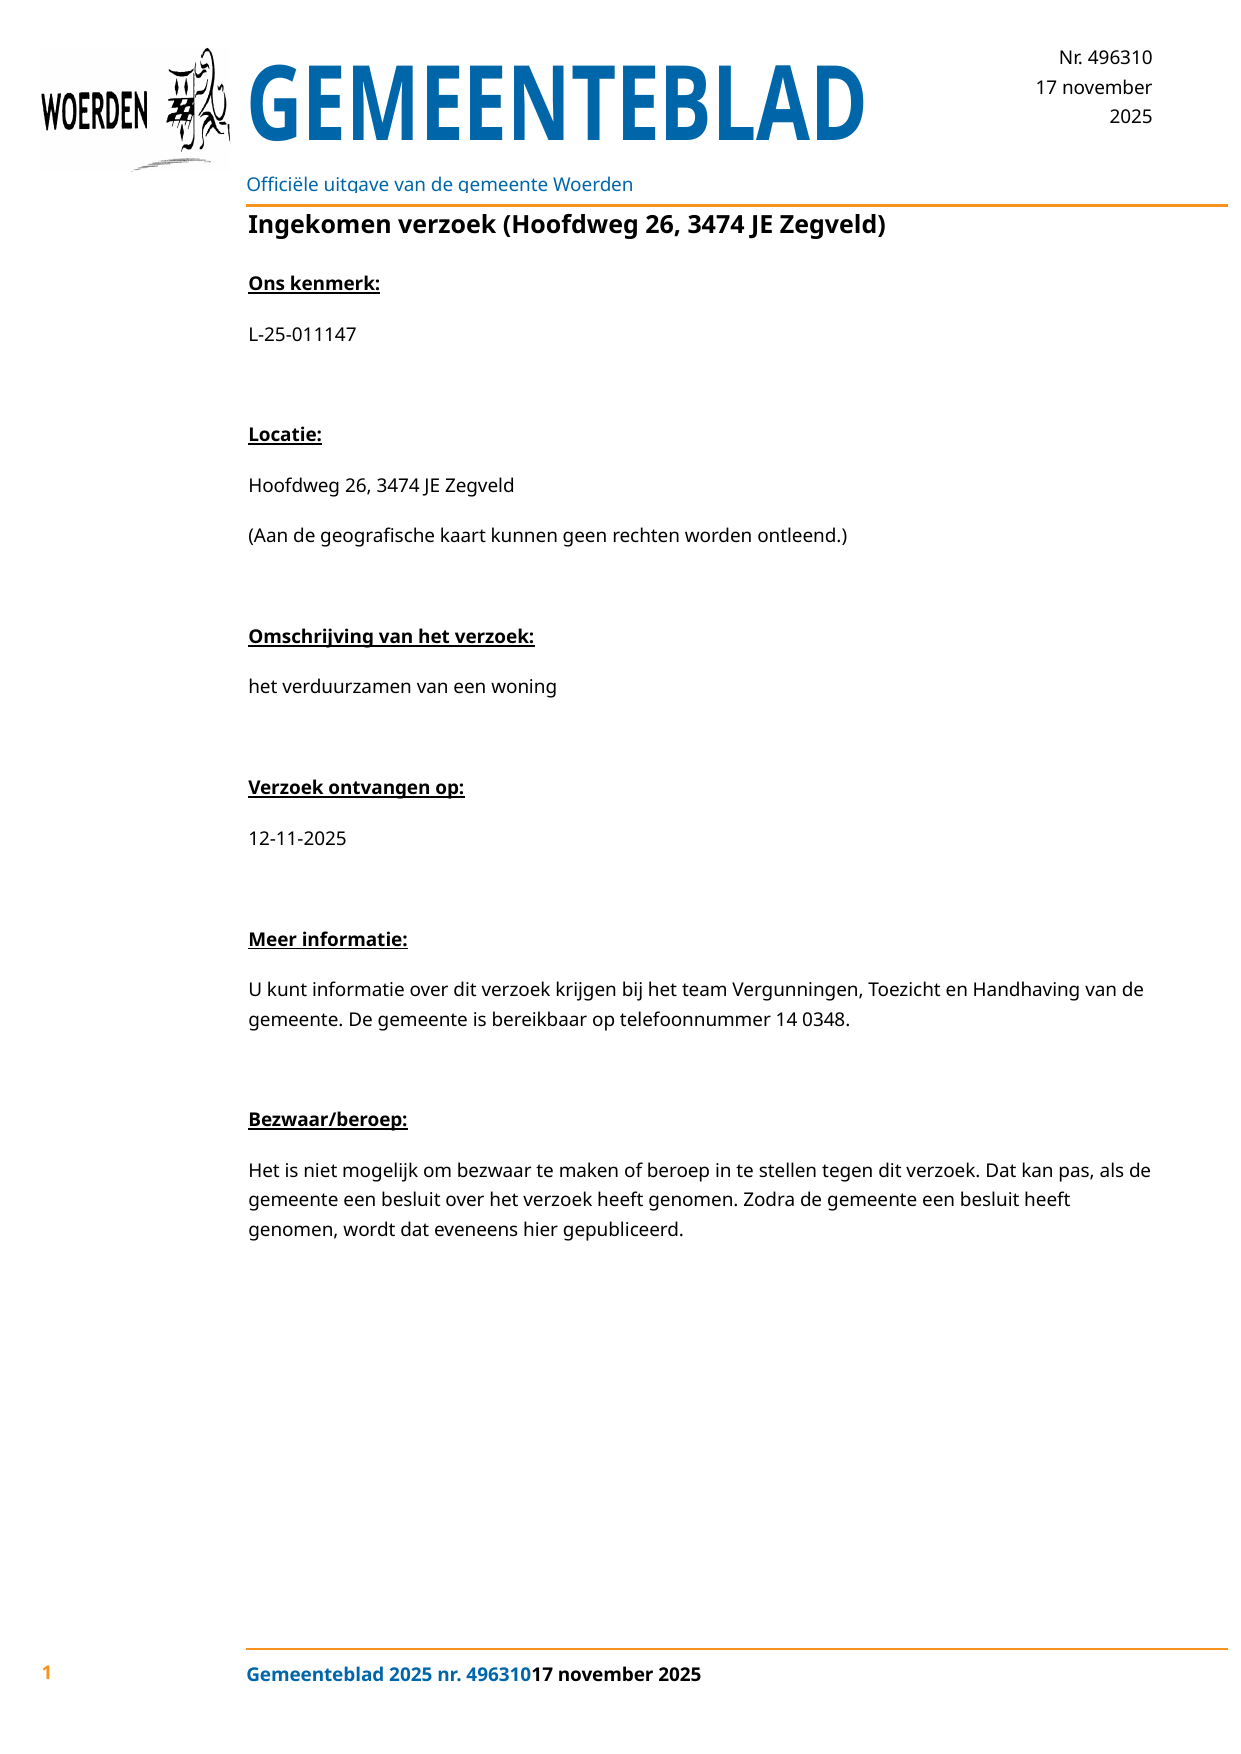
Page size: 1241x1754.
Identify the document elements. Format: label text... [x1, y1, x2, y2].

text (Aan de geografische kaart kunnen geen rechten worden ontleend.) [248, 522, 1152, 548]
picture [41, 47, 231, 172]
text Omschrijving van het verzoek: [248, 623, 1152, 649]
text Ingekomen verzoek (Hoofdweg 26, 3474 JE Zegveld) [248, 207, 1152, 241]
text Bezwaar/beroep: [248, 1107, 1152, 1132]
text Hoofdweg 26, 3474 JE Zegveld [248, 472, 1152, 498]
text Het is niet mogelijk om bezwaar te maken of beroep in te stellen tegen dit verzoek. Dat kan pas, als de gemeente een besluit over het verzoek heeft genomen. Zodra de gemeente een besluit heeft genomen, wordt dat eveneens hier gepubliceerd. [248, 1157, 1152, 1242]
text U kunt informatie over dit verzoek krijgen bij het team Vergunningen, Toezicht en Handhaving van de gemeente. De gemeente is bereikbaar op telefoonnummer 14 0348. [248, 976, 1152, 1031]
text het verduurzamen van een woning [248, 674, 1152, 699]
text 12-11-2025 [248, 825, 1152, 851]
text Verzoek ontvangen op: [248, 774, 1152, 800]
text Meer informatie: [248, 926, 1152, 951]
text L-25-011147 [248, 321, 1152, 346]
text Ons kenmerk: [248, 270, 1152, 296]
text Locatie: [248, 422, 1152, 447]
